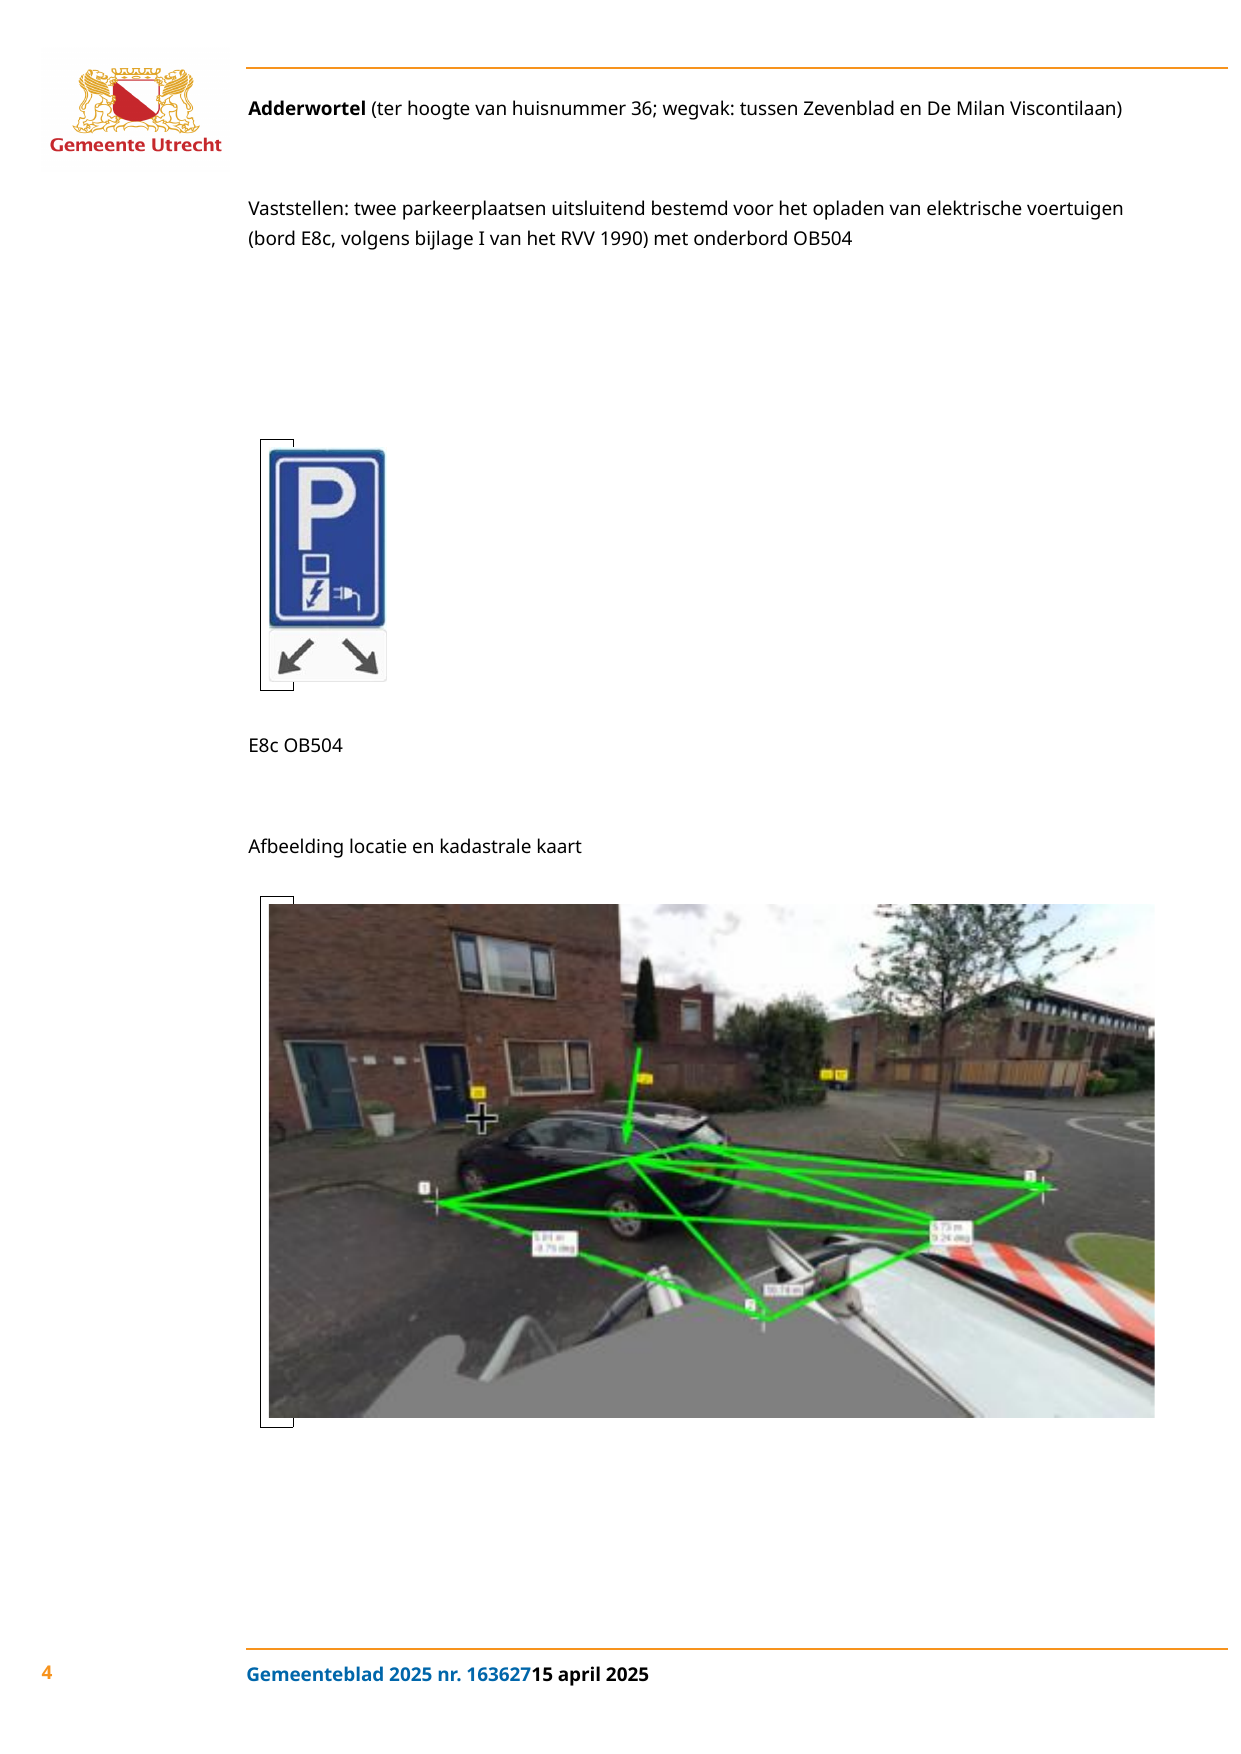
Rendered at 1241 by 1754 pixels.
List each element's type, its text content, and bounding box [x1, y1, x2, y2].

text Adderwortel (ter hoogte van huisnummer 36; wegvak: tussen Zevenblad en De Milan Viscontilaan) [248, 95, 1152, 121]
picture [41, 47, 231, 172]
picture [268, 447, 387, 682]
text Afbeelding locatie en kadastrale kaart [248, 833, 1152, 859]
text Vaststellen: twee parkeerplaatsen uitsluitend bestemd voor het opladen van elektrische voertuigen (bord E8c, volgens bijlage I van het RVV 1990) met onderbord OB504 [248, 196, 1152, 251]
picture [268, 904, 1155, 1418]
text E8c OB504 [248, 733, 1152, 758]
